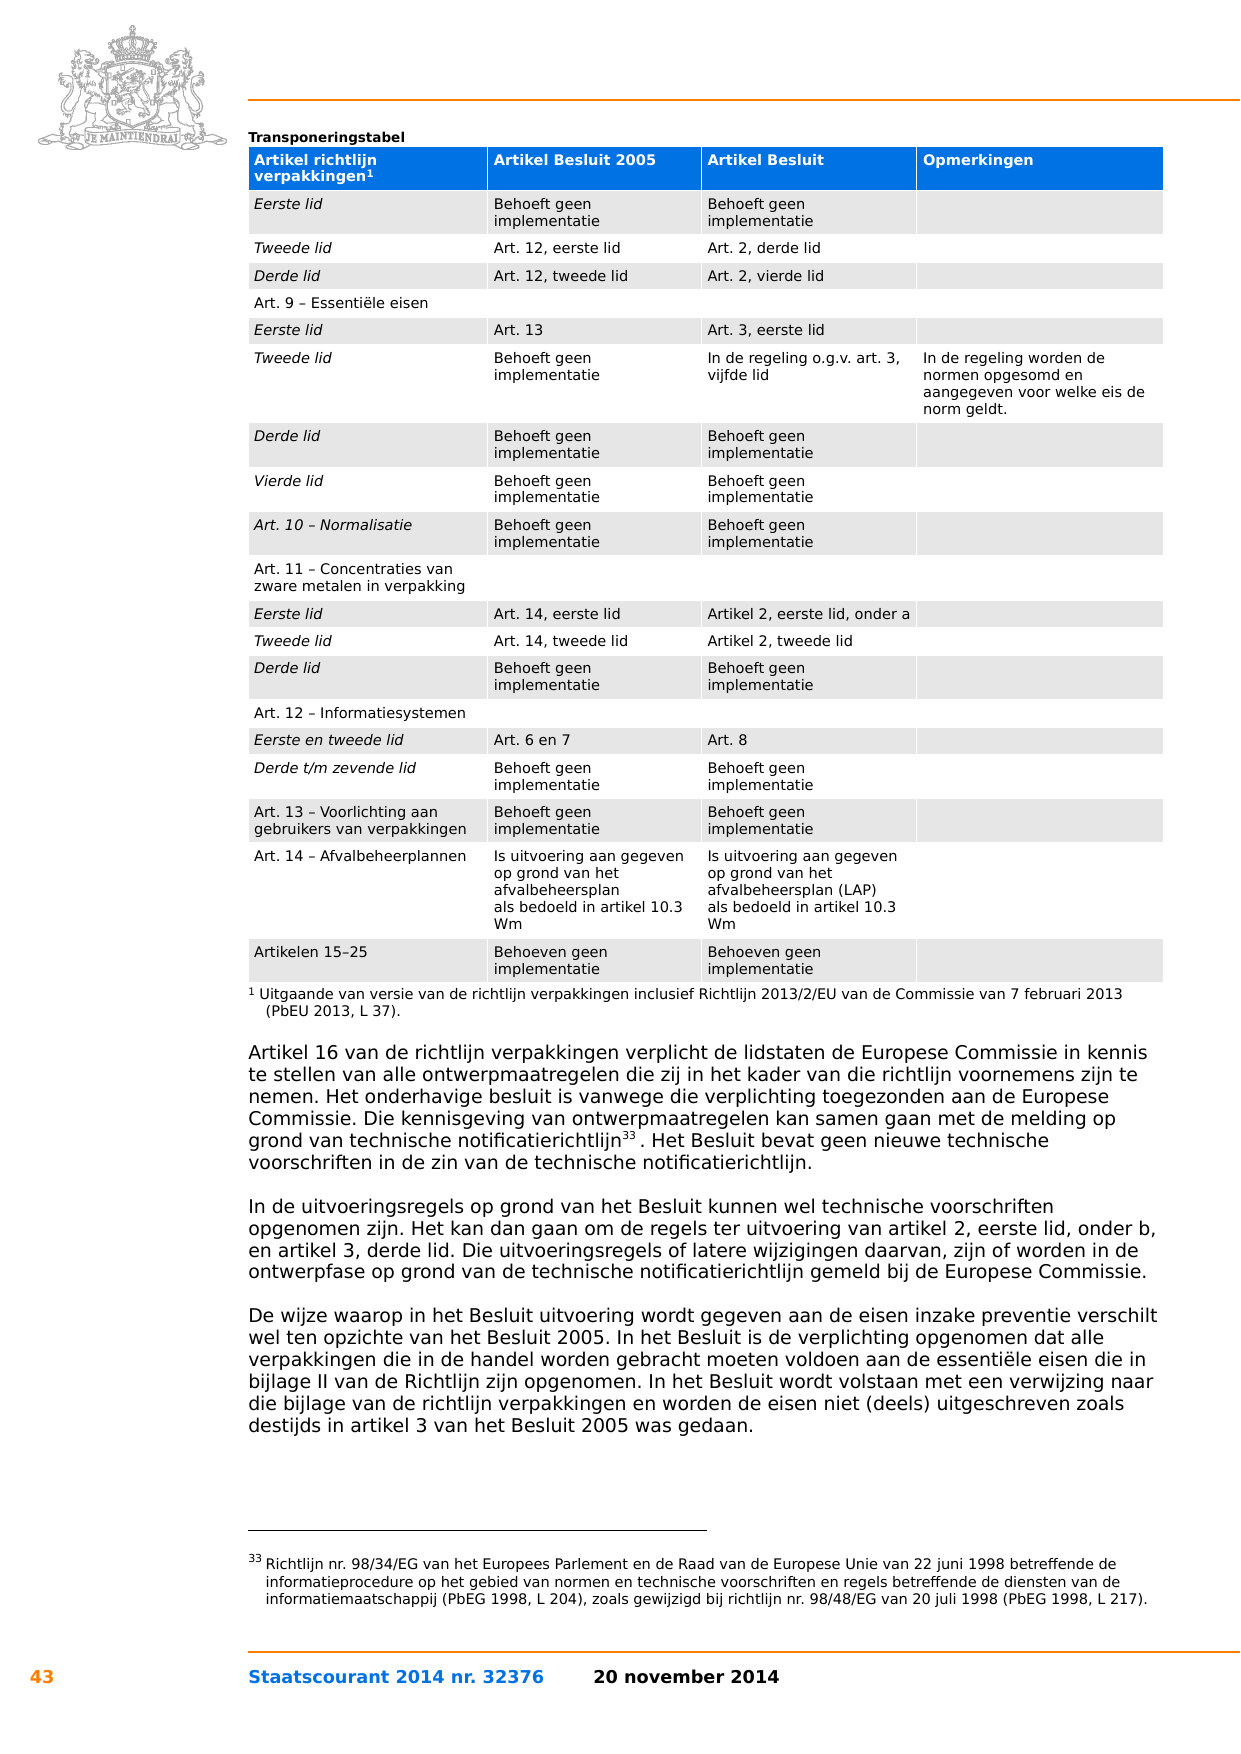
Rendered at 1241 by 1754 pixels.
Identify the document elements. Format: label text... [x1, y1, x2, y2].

table_cell Art. 12, tweede lid [488, 263, 701, 289]
table_cell [917, 512, 1163, 555]
table_cell Behoeft geen implementatie [488, 191, 701, 234]
text Artikel 16 van de richtlijn verpakkingen verplicht de lidstaten de Europese Commissie in kennis te stellen van alle ontwerpmaatregelen die zij in het kader van die richtlijn voornemens zijn te nemen. Het onderhavige besluit is vanwege die verplichting toegezonden aan de Europese Commissie. Die kennisgeving van ontwerpmaatregelen kan samen gaan met de melding op grond van technische notificatierichtlijn. Het Besluit bevat geen nieuwe technische voorschriften in de zin van de technische notificatierichtlijn. [248, 1042, 1163, 1174]
table_cell Behoeft geen implementatie [702, 755, 916, 798]
table_cell Art. 8 [702, 728, 916, 754]
table_cell Artikel 2, tweede lid [702, 628, 916, 654]
table_cell [917, 556, 1163, 600]
table_cell [917, 235, 1163, 262]
table_cell Behoeft geen implementatie [488, 345, 701, 422]
table_cell Artikelen 15–25 [249, 939, 487, 982]
table_cell [917, 728, 1163, 754]
table_cell Behoeft geen implementatie [702, 468, 916, 511]
table_cell Art. 12, eerste lid [488, 235, 701, 262]
table_cell In de regeling worden de normen opgesomd en aangegeven voor welke eis de norm geldt. [917, 345, 1163, 422]
table_cell Art. 13 – Voorlichting aan gebruikers van verpakkingen [249, 799, 487, 842]
table_cell [917, 263, 1163, 289]
table_cell [917, 468, 1163, 511]
table_cell Behoeft geen implementatie [488, 423, 701, 467]
table_cell Opmerkingen [917, 147, 1163, 190]
table_cell Art. 6 en 7 [488, 728, 701, 754]
table_cell Vierde lid [249, 468, 487, 511]
table_cell Behoeft geen implementatie [488, 468, 701, 511]
table_cell Art. 10 – Normalisatie [249, 512, 487, 555]
table_cell Behoeft geen implementatie [702, 423, 916, 467]
table_header Transponeringstabel [248, 130, 1163, 146]
table_cell Behoeft geen implementatie [702, 799, 916, 842]
table_cell Behoeven geen implementatie [702, 939, 916, 982]
table_cell Eerste en tweede lid [249, 728, 487, 754]
table_cell [702, 700, 916, 726]
table_cell Art. 12 – Informatiesystemen [249, 700, 487, 726]
table_cell [917, 601, 1163, 627]
table_cell Derde lid [249, 423, 487, 467]
table_cell Art. 9 – Essentiële eisen [249, 290, 487, 317]
table_cell Is uitvoering aan gegeven op grond van het afvalbeheersplan als bedoeld in artikel 10.3 Wm [488, 844, 701, 938]
table_cell Tweede lid [249, 235, 487, 262]
table_cell [917, 755, 1163, 798]
table_cell Artikel Besluit [702, 147, 916, 190]
table_cell [917, 423, 1163, 467]
table_cell Behoeft geen implementatie [488, 799, 701, 842]
table_cell [917, 290, 1163, 317]
table_cell Behoeft geen implementatie [488, 512, 701, 555]
table_cell Tweede lid [249, 345, 487, 422]
table_cell Behoeft geen implementatie [488, 656, 701, 699]
table_cell Art. 14 – Afvalbeheerplannen [249, 844, 487, 938]
table_cell Derde lid [249, 656, 487, 699]
table_cell Artikel Besluit 2005 [488, 147, 701, 190]
text In de uitvoeringsregels op grond van het Besluit kunnen wel technische voorschriften opgenomen zijn. Het kan dan gaan om de regels ter uitvoering van artikel 2, eerste lid, onder b, en artikel 3, derde lid. Die uitvoeringsregels of latere wijzigingen daarvan, zijn of worden in de ontwerpfase op grond van de technische notificatierichtlijn gemeld bij de Europese Commissie. [248, 1196, 1163, 1283]
table_cell Behoeven geen implementatie [488, 939, 701, 982]
picture [38, 25, 227, 150]
table_cell In de regeling o.g.v. art. 3, vijfde lid [702, 345, 916, 422]
table_cell [488, 700, 701, 726]
text De wijze waarop in het Besluit uitvoering wordt gegeven aan de eisen inzake preventie verschilt wel ten opzichte van het Besluit 2005. In het Besluit is de verplichting opgenomen dat alle verpakkingen die in de handel worden gebracht moeten voldoen aan de essentiële eisen die in bijlage II van de Richtlijn zijn opgenomen. In het Besluit wordt volstaan met een verwijzing naar die bijlage van de richtlijn verpakkingen en worden de eisen niet (deels) uitgeschreven zoals destijds in artikel 3 van het Besluit 2005 was gedaan. [248, 1305, 1163, 1437]
table_cell [917, 656, 1163, 699]
table_cell Derde t/m zevende lid [249, 755, 487, 798]
table_cell Art. 2, derde lid [702, 235, 916, 262]
table_cell [917, 191, 1163, 234]
table_cell Behoeft geen implementatie [702, 191, 916, 234]
table_cell [702, 556, 916, 600]
table_cell Art. 11 – Concentraties van zware metalen in verpakking [249, 556, 487, 600]
table_cell Eerste lid [249, 191, 487, 234]
table_cell Artikel 2, eerste lid, onder a [702, 601, 916, 627]
table_cell [488, 290, 701, 317]
table_cell Artikel richtlijn verpakkingen1 [249, 147, 487, 190]
table_cell Behoeft geen implementatie [488, 755, 701, 798]
text Richtlijn nr. 98/34/EG van het Europees Parlement en de Raad van de Europese Unie van 22 juni 1998 betreffende de informatieprocedure op het gebied van normen en technische voorschriften en regels betreffende de diensten van de informatiemaatschappij (PbEG 1998, L 204), zoals gewijzigd bij richtlijn nr. 98/48/EG van 20 juli 1998 (PbEG 1998, L 217). [248, 1552, 1163, 1608]
table_cell [917, 628, 1163, 654]
table_cell Art. 2, vierde lid [702, 263, 916, 289]
table_cell Art. 14, eerste lid [488, 601, 701, 627]
table_cell 1 Uitgaande van versie van de richtlijn verpakkingen inclusief Richtlijn 2013/2/EU van de Commissie van 7 februari 2013 (PbEU 2013, L 37). [248, 983, 1163, 1020]
table_cell Art. 14, tweede lid [488, 628, 701, 654]
table_cell [917, 318, 1163, 344]
table_cell Derde lid [249, 263, 487, 289]
table_cell Art. 13 [488, 318, 701, 344]
table_cell [917, 939, 1163, 982]
table_cell Eerste lid [249, 601, 487, 627]
table_cell [917, 700, 1163, 726]
table_cell [917, 844, 1163, 938]
table_cell [917, 799, 1163, 842]
table_cell Tweede lid [249, 628, 487, 654]
table_cell Is uitvoering aan gegeven op grond van het afvalbeheersplan (LAP) als bedoeld in artikel 10.3 Wm [702, 844, 916, 938]
table_cell Behoeft geen implementatie [702, 656, 916, 699]
table_cell Art. 3, eerste lid [702, 318, 916, 344]
table_cell Eerste lid [249, 318, 487, 344]
table_cell [488, 556, 701, 600]
table_cell Behoeft geen implementatie [702, 512, 916, 555]
table_cell [702, 290, 916, 317]
